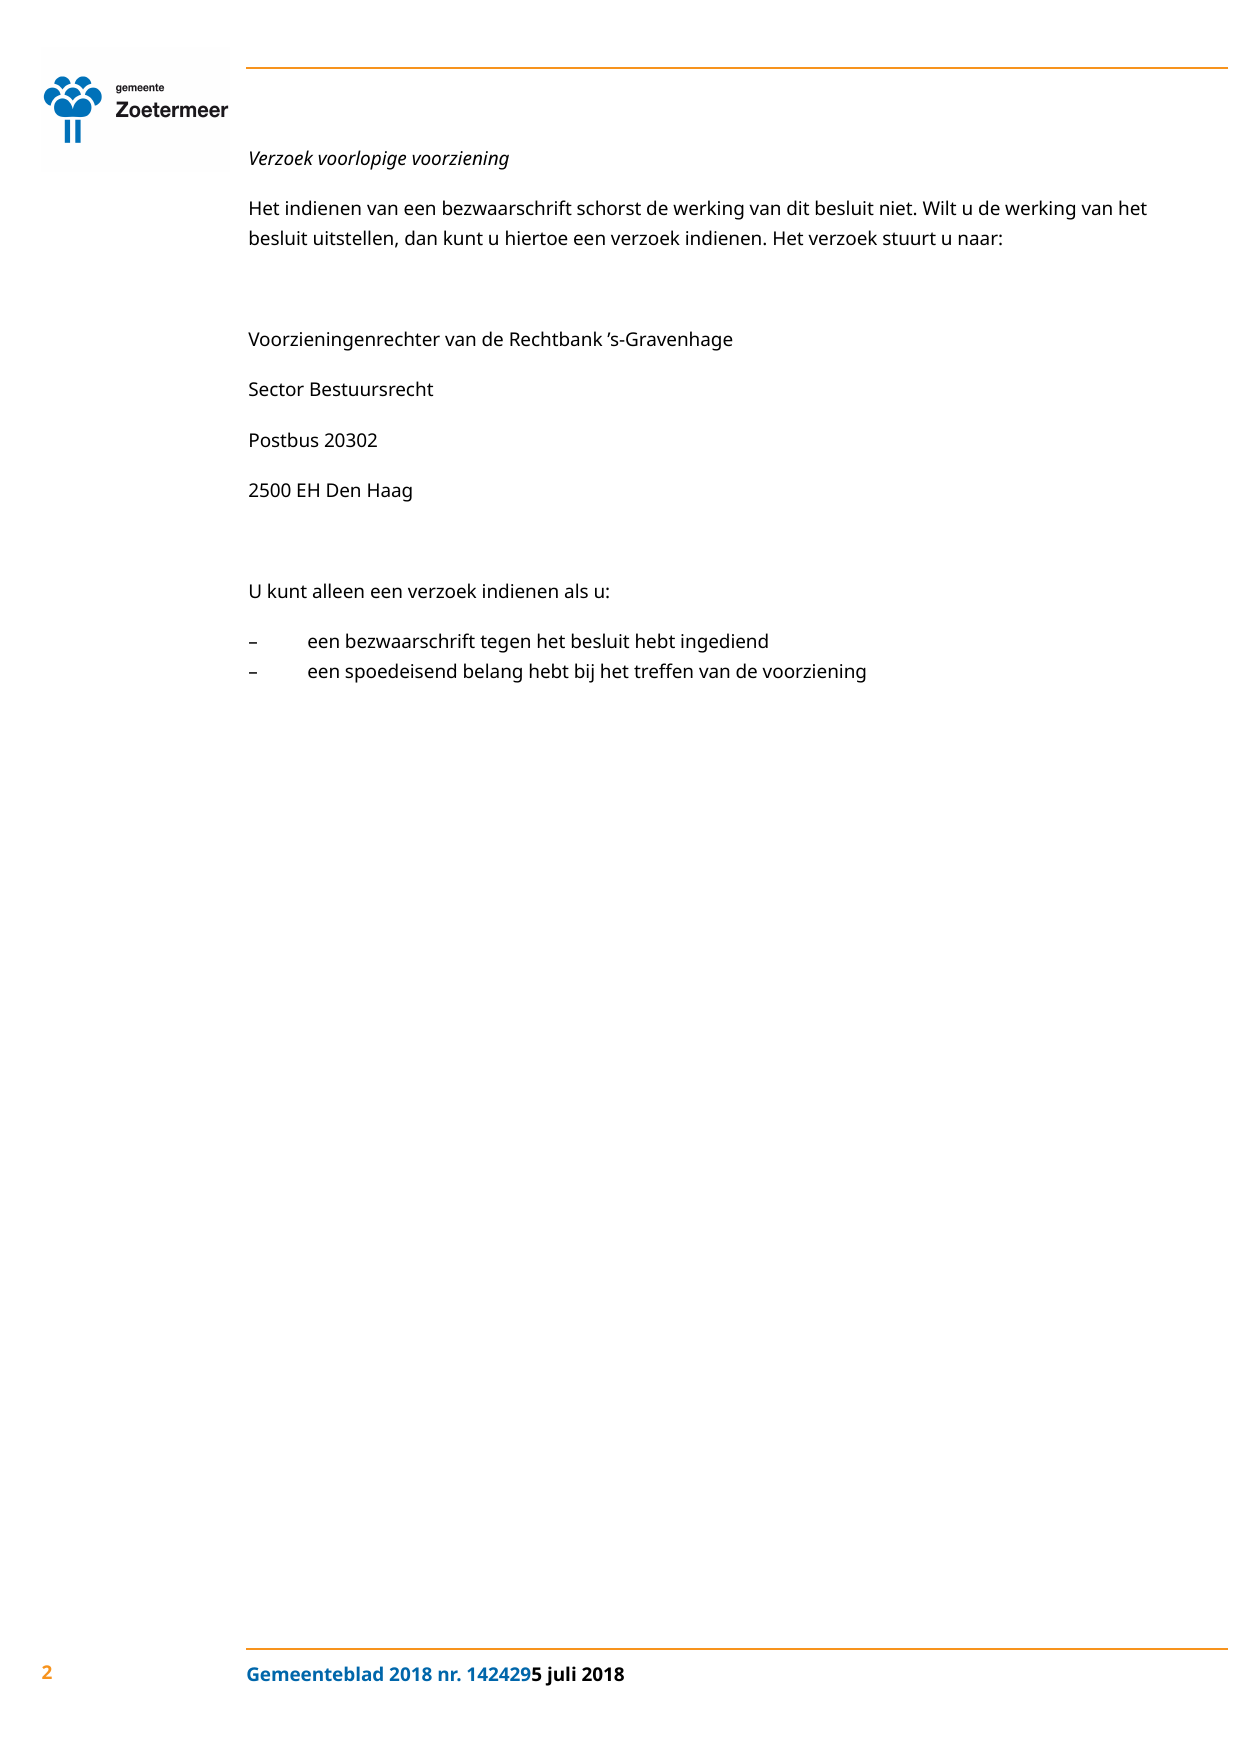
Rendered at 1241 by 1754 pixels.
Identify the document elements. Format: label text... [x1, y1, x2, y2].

list een bezwaarschrift tegen het besluit hebt ingediend [248, 628, 1152, 654]
text Voorzieningenrechter van de Rechtbank ’s-Gravenhage [248, 326, 1152, 352]
text U kunt alleen een verzoek indienen als u: [248, 578, 1152, 604]
text Verzoek voorlopige voorziening [248, 145, 1152, 171]
text Postbus 20302 [248, 427, 1152, 453]
text Het indienen van een bezwaarschrift schorst de werking van dit besluit niet. Wilt u de werking van het besluit uitstellen, dan kunt u hiertoe een verzoek indienen. Het verzoek stuurt u naar: [248, 196, 1152, 251]
list een spoedeisend belang hebt bij het treffen van de voorziening [248, 658, 1152, 684]
text 2500 EH Den Haag [248, 477, 1152, 503]
text Sector Bestuursrecht [248, 376, 1152, 402]
picture [41, 47, 231, 172]
